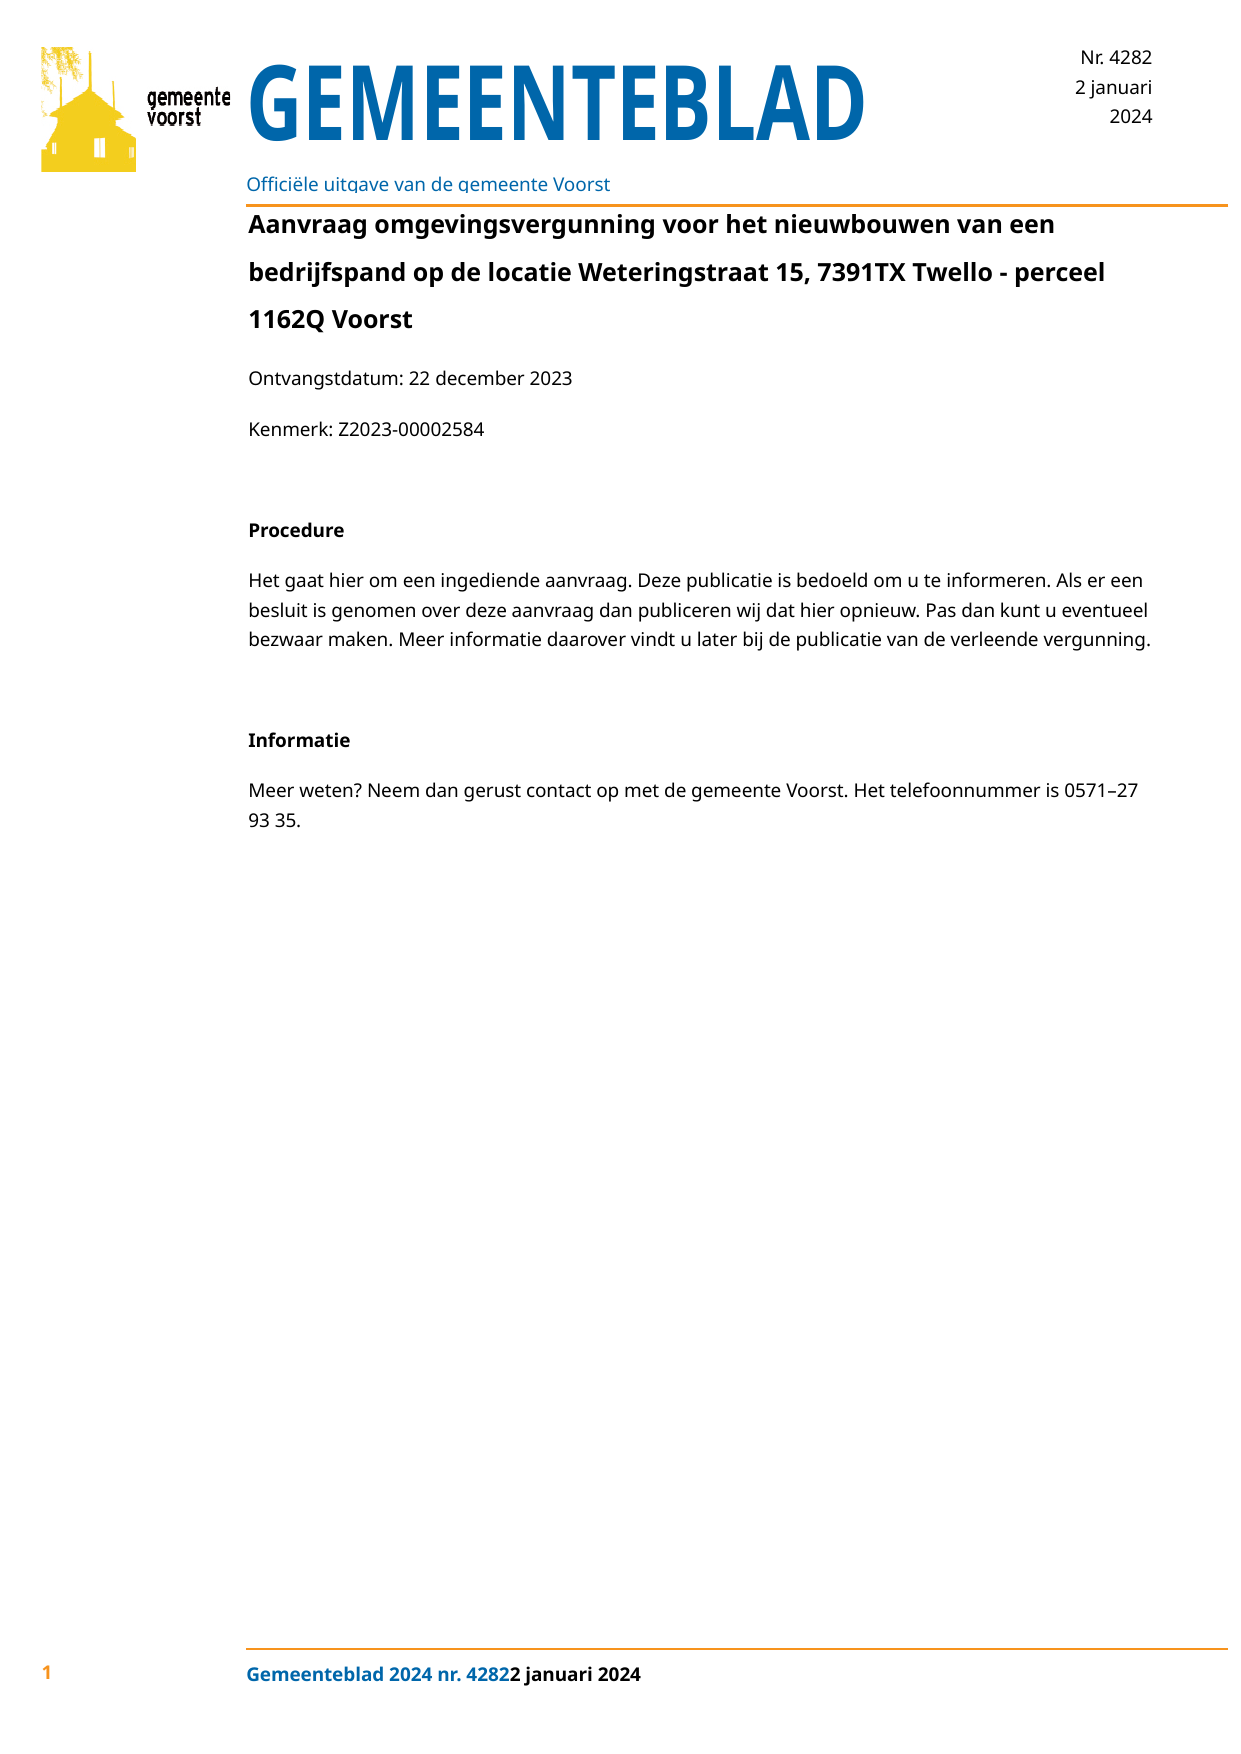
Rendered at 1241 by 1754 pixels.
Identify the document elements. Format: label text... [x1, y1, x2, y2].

text Informatie [248, 727, 1152, 753]
text Ontvangstdatum: 22 december 2023 [248, 366, 1152, 391]
text Kenmerk: Z2023-00002584 [248, 416, 1152, 442]
text Het gaat hier om een ingediende aanvraag. Deze publicatie is bedoeld om u te informeren. Als er een besluit is genomen over deze aanvraag dan publiceren wij dat hier opnieuw. Pas dan kunt u eventueel bezwaar maken. Meer informatie daarover vindt u later bij de publicatie van de verleende vergunning. [248, 567, 1152, 652]
picture [41, 47, 231, 172]
text Procedure [248, 517, 1152, 542]
text Aanvraag omgevingsvergunning voor het nieuwbouwen van een bedrijfspand op de locatie Weteringstraat 15, 7391TX Twello - perceel 1162Q Voorst [248, 207, 1152, 336]
text Meer weten? Neem dan gerust contact op met de gemeente Voorst. Het telefoonnummer is 0571–27 93 35. [248, 778, 1152, 833]
